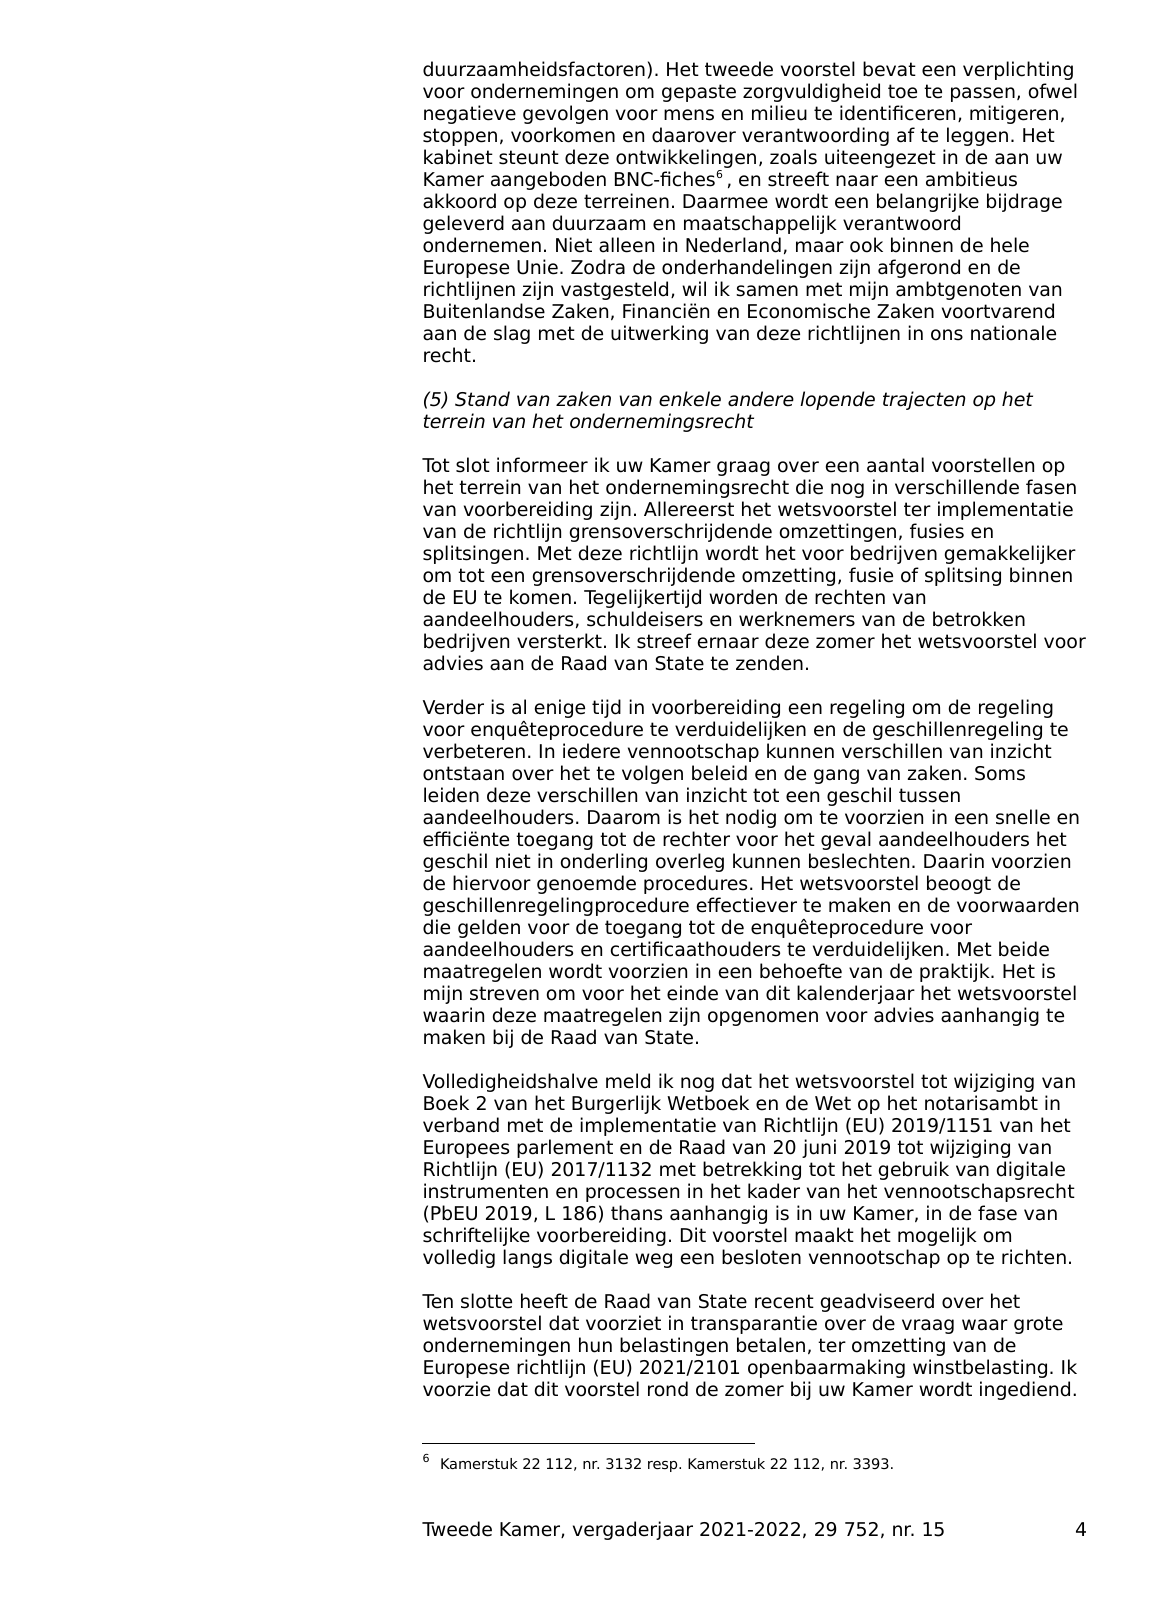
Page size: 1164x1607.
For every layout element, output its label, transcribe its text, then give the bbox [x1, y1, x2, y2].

text Volledigheidshalve meld ik nog dat het wetsvoorstel tot wijziging van Boek 2 van het Burgerlijk Wetboek en de Wet op het notarisambt in verband met de implementatie van Richtlijn (EU) 2019/1151 van het Europees parlement en de Raad van 20 juni 2019 tot wijziging van Richtlijn (EU) 2017/1132 met betrekking tot het gebruik van digitale instrumenten en processen in het kader van het vennootschapsrecht (PbEU 2019, L 186) thans aanhangig is in uw Kamer, in de fase van schriftelijke voorbereiding. Dit voorstel maakt het mogelijk om volledig langs digitale weg een besloten vennootschap op te richten. [422, 1071, 1087, 1269]
text Ten slotte heeft de Raad van State recent geadviseerd over het wetsvoorstel dat voorziet in transparantie over de vraag waar grote ondernemingen hun belastingen betalen, ter omzetting van de Europese richtlijn (EU) 2021/2101 openbaarmaking winstbelasting. Ik voorzie dat dit voorstel rond de zomer bij uw Kamer wordt ingediend. [422, 1291, 1087, 1401]
subtitle (5) Stand van zaken van enkele andere lopende trajecten op het terrein van het ondernemingsrecht [422, 389, 1087, 433]
text duurzaamheidsfactoren). Het tweede voorstel bevat een verplichting voor ondernemingen om gepaste zorgvuldigheid toe te passen, ofwel negatieve gevolgen voor mens en milieu te identificeren, mitigeren, stoppen, voorkomen en daarover verantwoording af te leggen. Het kabinet steunt deze ontwikkelingen, zoals uiteengezet in de aan uw Kamer aangeboden BNC-fiches, en streeft naar een ambitieus akkoord op deze terreinen. Daarmee wordt een belangrijke bijdrage geleverd aan duurzaam en maatschappelijk verantwoord ondernemen. Niet alleen in Nederland, maar ook binnen de hele Europese Unie. Zodra de onderhandelingen zijn afgerond en de richtlijnen zijn vastgesteld, wil ik samen met mijn ambtgenoten van Buitenlandse Zaken, Financiën en Economische Zaken voortvarend aan de slag met de uitwerking van deze richtlijnen in ons nationale recht. [422, 59, 1087, 367]
text Verder is al enige tijd in voorbereiding een regeling om de regeling voor enquêteprocedure te verduidelijken en de geschillenregeling te verbeteren. In iedere vennootschap kunnen verschillen van inzicht ontstaan over het te volgen beleid en de gang van zaken. Soms leiden deze verschillen van inzicht tot een geschil tussen aandeelhouders. Daarom is het nodig om te voorzien in een snelle en efficiënte toegang tot de rechter voor het geval aandeelhouders het geschil niet in onderling overleg kunnen beslechten. Daarin voorzien de hiervoor genoemde procedures. Het wetsvoorstel beoogt de geschillenregelingprocedure effectiever te maken en de voorwaarden die gelden voor de toegang tot de enquêteprocedure voor aandeelhouders en certificaathouders te verduidelijken. Met beide maatregelen wordt voorzien in een behoefte van de praktijk. Het is mijn streven om voor het einde van dit kalenderjaar het wetsvoorstel waarin deze maatregelen zijn opgenomen voor advies aanhangig te maken bij de Raad van State. [422, 697, 1087, 1049]
text Kamerstuk 22 112, nr. 3132 resp. Kamerstuk 22 112, nr. 3393. [422, 1452, 1087, 1474]
text Tot slot informeer ik uw Kamer graag over een aantal voorstellen op het terrein van het ondernemingsrecht die nog in verschillende fasen van voorbereiding zijn. Allereerst het wetsvoorstel ter implementatie van de richtlijn grensoverschrijdende omzettingen, fusies en splitsingen. Met deze richtlijn wordt het voor bedrijven gemakkelijker om tot een grensoverschrijdende omzetting, fusie of splitsing binnen de EU te komen. Tegelijkertijd worden de rechten van aandeelhouders, schuldeisers en werknemers van de betrokken bedrijven versterkt. Ik streef ernaar deze zomer het wetsvoorstel voor advies aan de Raad van State te zenden. [422, 455, 1087, 675]
